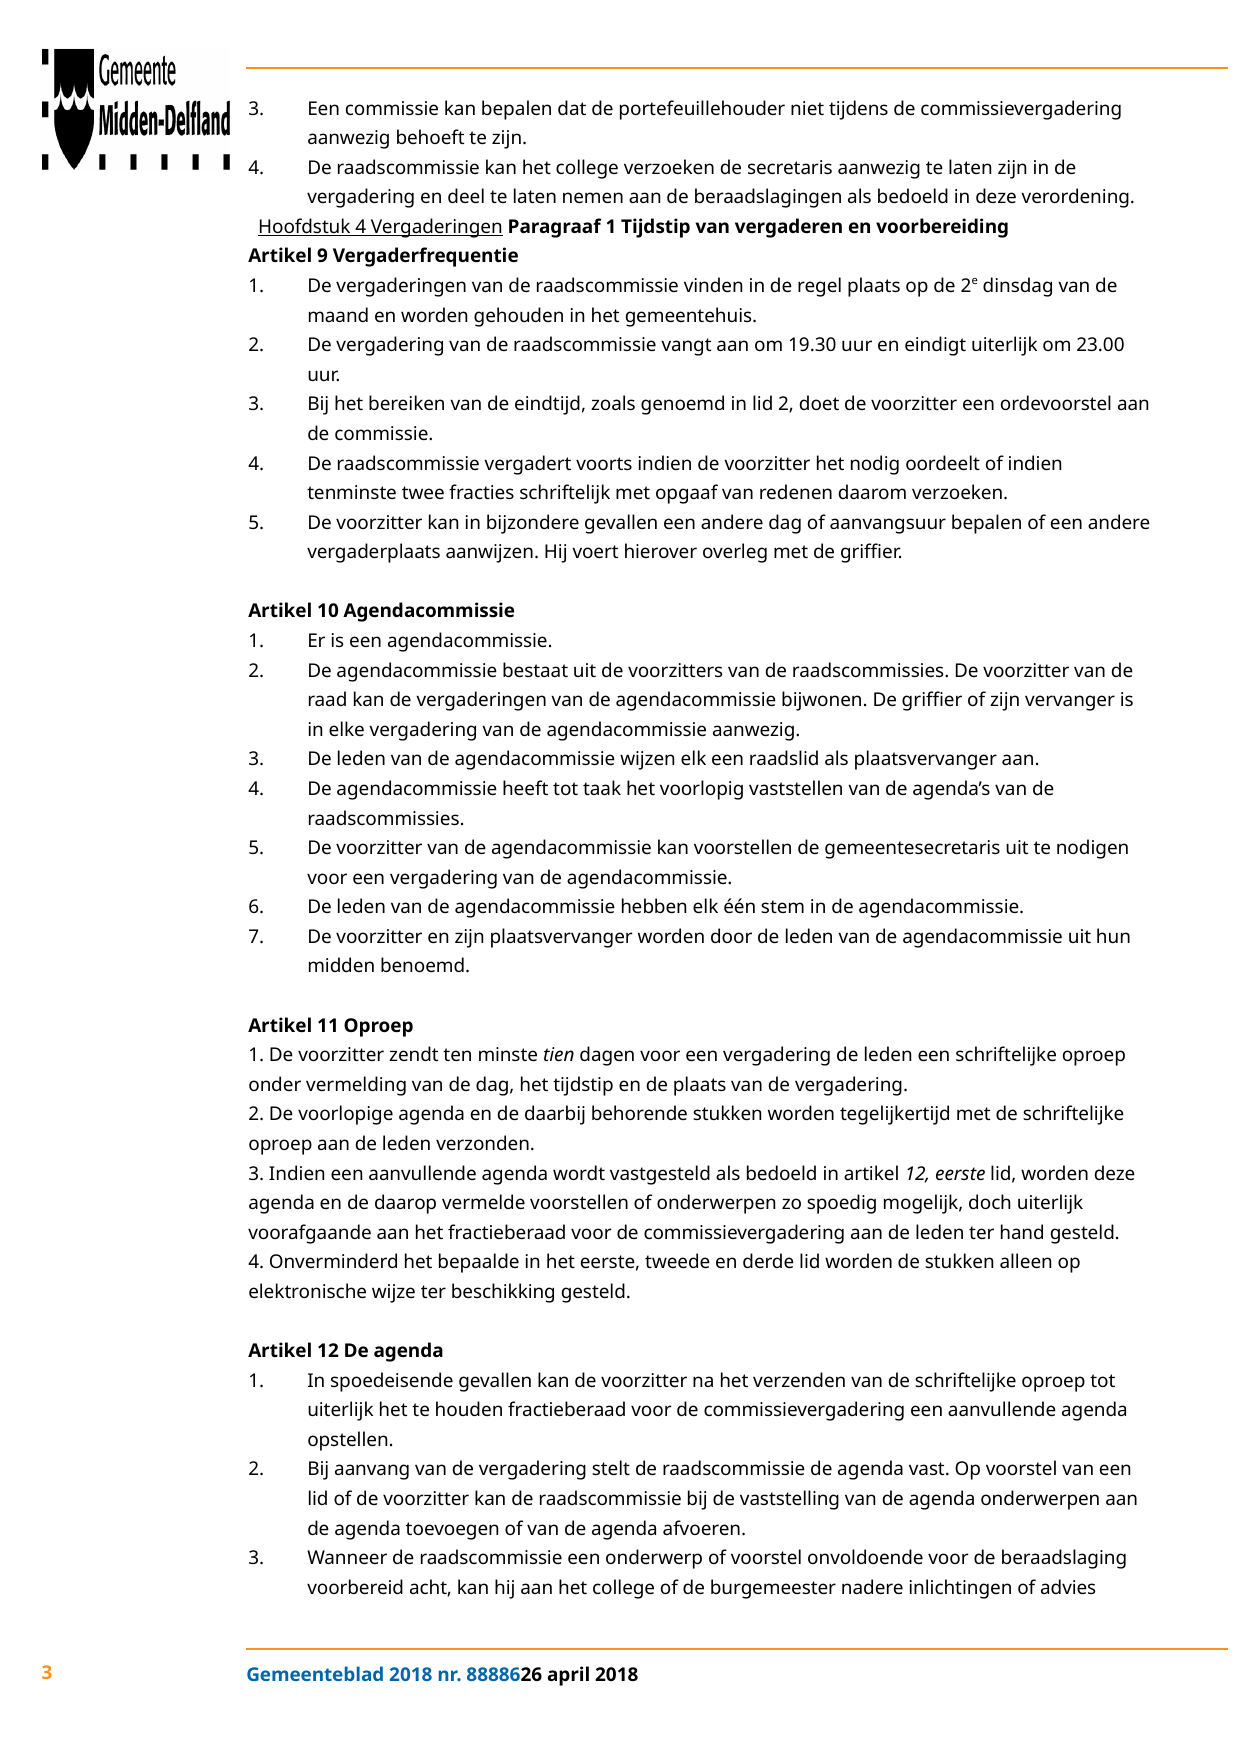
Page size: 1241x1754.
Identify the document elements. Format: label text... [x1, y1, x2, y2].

list Er is een agendacommissie. [248, 627, 1152, 653]
text 4. Onverminderd het bepaalde in het eerste, tweede en derde lid worden de stukken alleen op elektronische wijze ter beschikking gesteld. [248, 1248, 1152, 1304]
list Een commissie kan bepalen dat de portefeuillehouder niet tijdens de commissievergadering aanwezig behoeft te zijn. [248, 95, 1152, 150]
list De raadscommissie vergadert voorts indien de voorzitter het nodig oordeelt of indien tenminste twee fracties schriftelijk met opgaaf van redenen daarom verzoeken. [248, 450, 1152, 505]
list De raadscommissie kan het college verzoeken de secretaris aanwezig te laten zijn in de vergadering en deel te laten nemen aan de beraadslagingen als bedoeld in deze verordening. [248, 154, 1152, 209]
text Artikel 10 Agendacommissie [248, 598, 1152, 623]
list Bij aanvang van de vergadering stelt de raadscommissie de agenda vast. Op voorstel van een lid of de voorzitter kan de raadscommissie bij de vaststelling van de agenda onderwerpen aan de agenda toevoegen of van de agenda afvoeren. [248, 1456, 1152, 1541]
text Artikel 9 Vergaderfrequentie [248, 243, 1152, 268]
list De vergadering van de raadscommissie vangt aan om 19.30 uur en eindigt uiterlijk om 23.00 uur. [248, 331, 1152, 387]
list De agendacommissie heeft tot taak het voorlopig vaststellen van de agenda’s van de raadscommissies. [248, 775, 1152, 831]
list Wanneer de raadscommissie een onderwerp of voorstel onvoldoende voor de beraadslaging voorbereid acht, kan hij aan het college of de burgemeester nadere inlichtingen of advies [248, 1544, 1152, 1600]
list De agendacommissie bestaat uit de voorzitters van de raadscommissies. De voorzitter van de raad kan de vergaderingen van de agendacommissie bijwonen. De griffier of zijn vervanger is in elke vergadering van de agendacommissie aanwezig. [248, 657, 1152, 742]
text 2. De voorlopige agenda en de daarbij behorende stukken worden tegelijkertijd met de schriftelijke oproep aan de leden verzonden. [248, 1101, 1152, 1156]
list De voorzitter en zijn plaatsvervanger worden door de leden van de agendacommissie uit hun midden benoemd. [248, 923, 1152, 978]
text Hoofdstuk 4 Vergaderingen Paragraaf 1 Tijdstip van vergaderen en voorbereiding [248, 213, 1152, 239]
text Artikel 11 Oproep [248, 1012, 1152, 1038]
list De voorzitter van de agendacommissie kan voorstellen de gemeentesecretaris uit te nodigen voor een vergadering van de agendacommissie. [248, 834, 1152, 890]
picture [41, 47, 231, 172]
list Bij het bereiken van de eindtijd, zoals genoemd in lid 2, doet de voorzitter een ordevoorstel aan de commissie. [248, 391, 1152, 446]
list In spoedeisende gevallen kan de voorzitter na het verzenden van de schriftelijke oproep tot uiterlijk het te houden fractieberaad voor de commissievergadering een aanvullende agenda opstellen. [248, 1367, 1152, 1452]
list De vergaderingen van de raadscommissie vinden in de regel plaats op de 2e dinsdag van de maand en worden gehouden in het gemeentehuis. [248, 272, 1152, 328]
list De voorzitter kan in bijzondere gevallen een andere dag of aanvangsuur bepalen of een andere vergaderplaats aanwijzen. Hij voert hierover overleg met de griffier. [248, 509, 1152, 564]
text Artikel 12 De agenda [248, 1337, 1152, 1363]
list De leden van de agendacommissie wijzen elk een raadslid als plaatsvervanger aan. [248, 746, 1152, 771]
text 1. De voorzitter zendt ten minste tien dagen voor een vergadering de leden een schriftelijke oproep onder vermelding van de dag, het tijdstip en de plaats van de vergadering. [248, 1041, 1152, 1097]
text 3. Indien een aanvullende agenda wordt vastgesteld als bedoeld in artikel 12, eerste lid, worden deze agenda en de daarop vermelde voorstellen of onderwerpen zo spoedig mogelijk, doch uiterlijk voorafgaande aan het fractieberaad voor de commissievergadering aan de leden ter hand gesteld. [248, 1160, 1152, 1245]
list De leden van de agendacommissie hebben elk één stem in de agendacommissie. [248, 893, 1152, 919]
